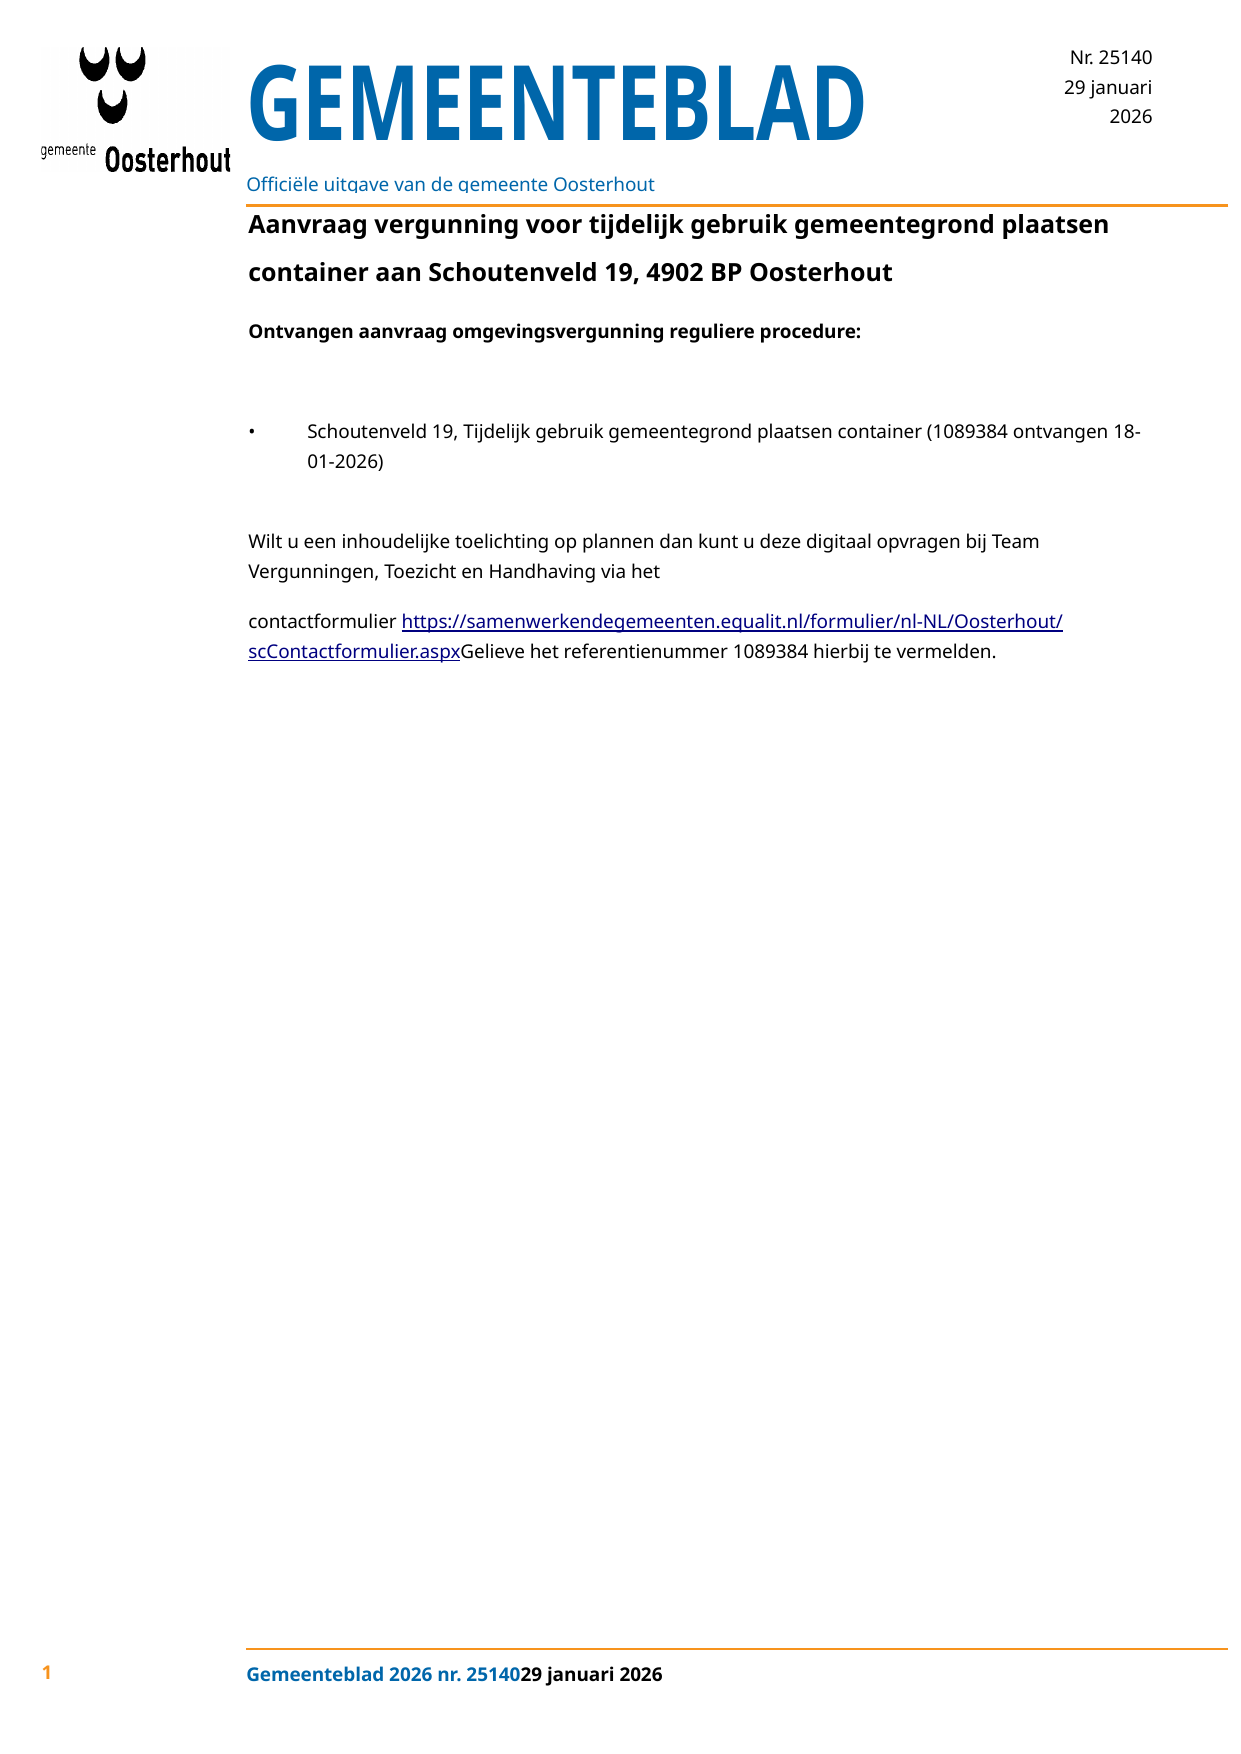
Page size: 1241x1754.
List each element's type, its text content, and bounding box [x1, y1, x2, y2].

text contactformulier https://samenwerkendegemeenten.equalit.nl/formulier/nl-NL/Oosterhout/scContactformulier.aspxGelieve het referentienummer 1089384 hierbij te vermelden. [248, 608, 1152, 664]
text Aanvraag vergunning voor tijdelijk gebruik gemeentegrond plaatsen container aan Schoutenveld 19, 4902 BP Oosterhout [248, 207, 1152, 288]
text Ontvangen aanvraag omgevingsvergunning reguliere procedure: [248, 318, 1152, 344]
text Wilt u een inhoudelijke toelichting op plannen dan kunt u deze digitaal opvragen bij Team Vergunningen, Toezicht en Handhaving via het [248, 528, 1152, 584]
picture [41, 47, 231, 172]
list Schoutenveld 19, Tijdelijk gebruik gemeentegrond plaatsen container (1089384 ontvangen 18-01-2026) [248, 419, 1152, 474]
